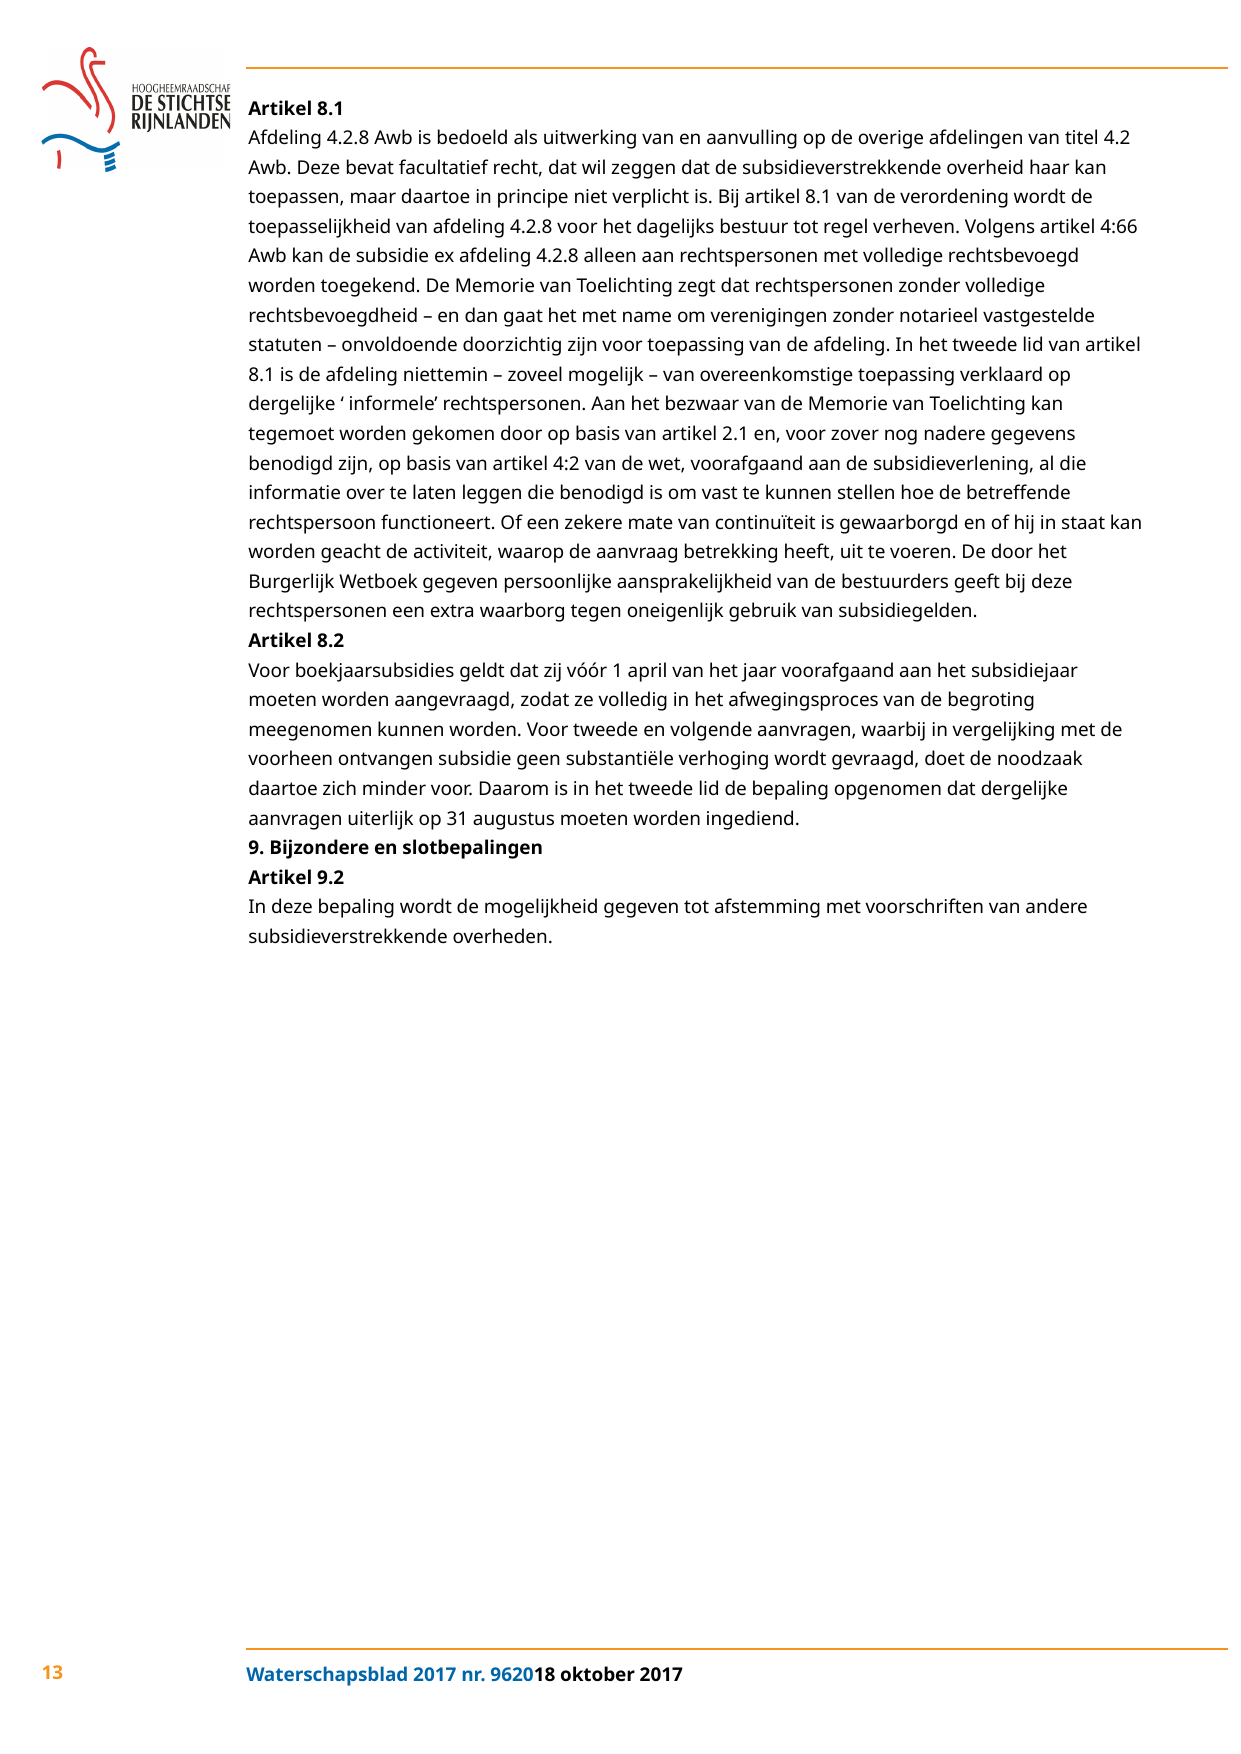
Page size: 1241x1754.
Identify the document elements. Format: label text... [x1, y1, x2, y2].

text In deze bepaling wordt de mogelijkheid gegeven tot afstemming met voorschriften van andere subsidieverstrekkende overheden. [248, 893, 1152, 949]
text Artikel 8.2 [248, 627, 1152, 653]
text Afdeling 4.2.8 Awb is bedoeld als uitwerking van en aanvulling op de overige afdelingen van titel 4.2 Awb. Deze bevat facultatief recht, dat wil zeggen dat de subsidieverstrekkende overheid haar kan toepassen, maar daartoe in principe niet verplicht is. Bij artikel 8.1 van de verordening wordt de toepasselijkheid van afdeling 4.2.8 voor het dagelijks bestuur tot regel verheven. Volgens artikel 4:66 Awb kan de subsidie ex afdeling 4.2.8 alleen aan rechtspersonen met volledige rechtsbevoegd worden toegekend. De Memorie van Toelichting zegt dat rechtspersonen zonder volledige rechtsbevoegdheid – en dan gaat het met name om verenigingen zonder notarieel vastgestelde statuten – onvoldoende doorzichtig zijn voor toepassing van de afdeling. In het tweede lid van artikel 8.1 is de afdeling niettemin – zoveel mogelijk – van overeenkomstige toepassing verklaard op dergelijke ‘ informele’ rechtspersonen. Aan het bezwaar van de Memorie van Toelichting kan tegemoet worden gekomen door op basis van artikel 2.1 en, voor zover nog nadere gegevens benodigd zijn, op basis van artikel 4:2 van de wet, voorafgaand aan de subsidieverlening, al die informatie over te laten leggen die benodigd is om vast te kunnen stellen hoe de betreffende rechtspersoon functioneert. Of een zekere mate van continuïteit is gewaarborgd en of hij in staat kan worden geacht de activiteit, waarop de aanvraag betrekking heeft, uit te voeren. De door het Burgerlijk Wetboek gegeven persoonlijke aansprakelijkheid van de bestuurders geeft bij deze rechtspersonen een extra waarborg tegen oneigenlijk gebruik van subsidiegelden. [248, 124, 1152, 623]
text Voor boekjaarsubsidies geldt dat zij vóór 1 april van het jaar voorafgaand aan het subsidiejaar moeten worden aangevraagd, zodat ze volledig in het afwegingsproces van de begroting meegenomen kunnen worden. Voor tweede en volgende aanvragen, waarbij in vergelijking met de voorheen ontvangen subsidie geen substantiële verhoging wordt gevraagd, doet de noodzaak daartoe zich minder voor. Daarom is in het tweede lid de bepaling opgenomen dat dergelijke aanvragen uiterlijk op 31 augustus moeten worden ingediend. [248, 657, 1152, 831]
text Artikel 9.2 [248, 864, 1152, 890]
text Artikel 8.1 [248, 95, 1152, 121]
picture [41, 47, 231, 172]
text 9. Bijzondere en slotbepalingen [248, 834, 1152, 860]
